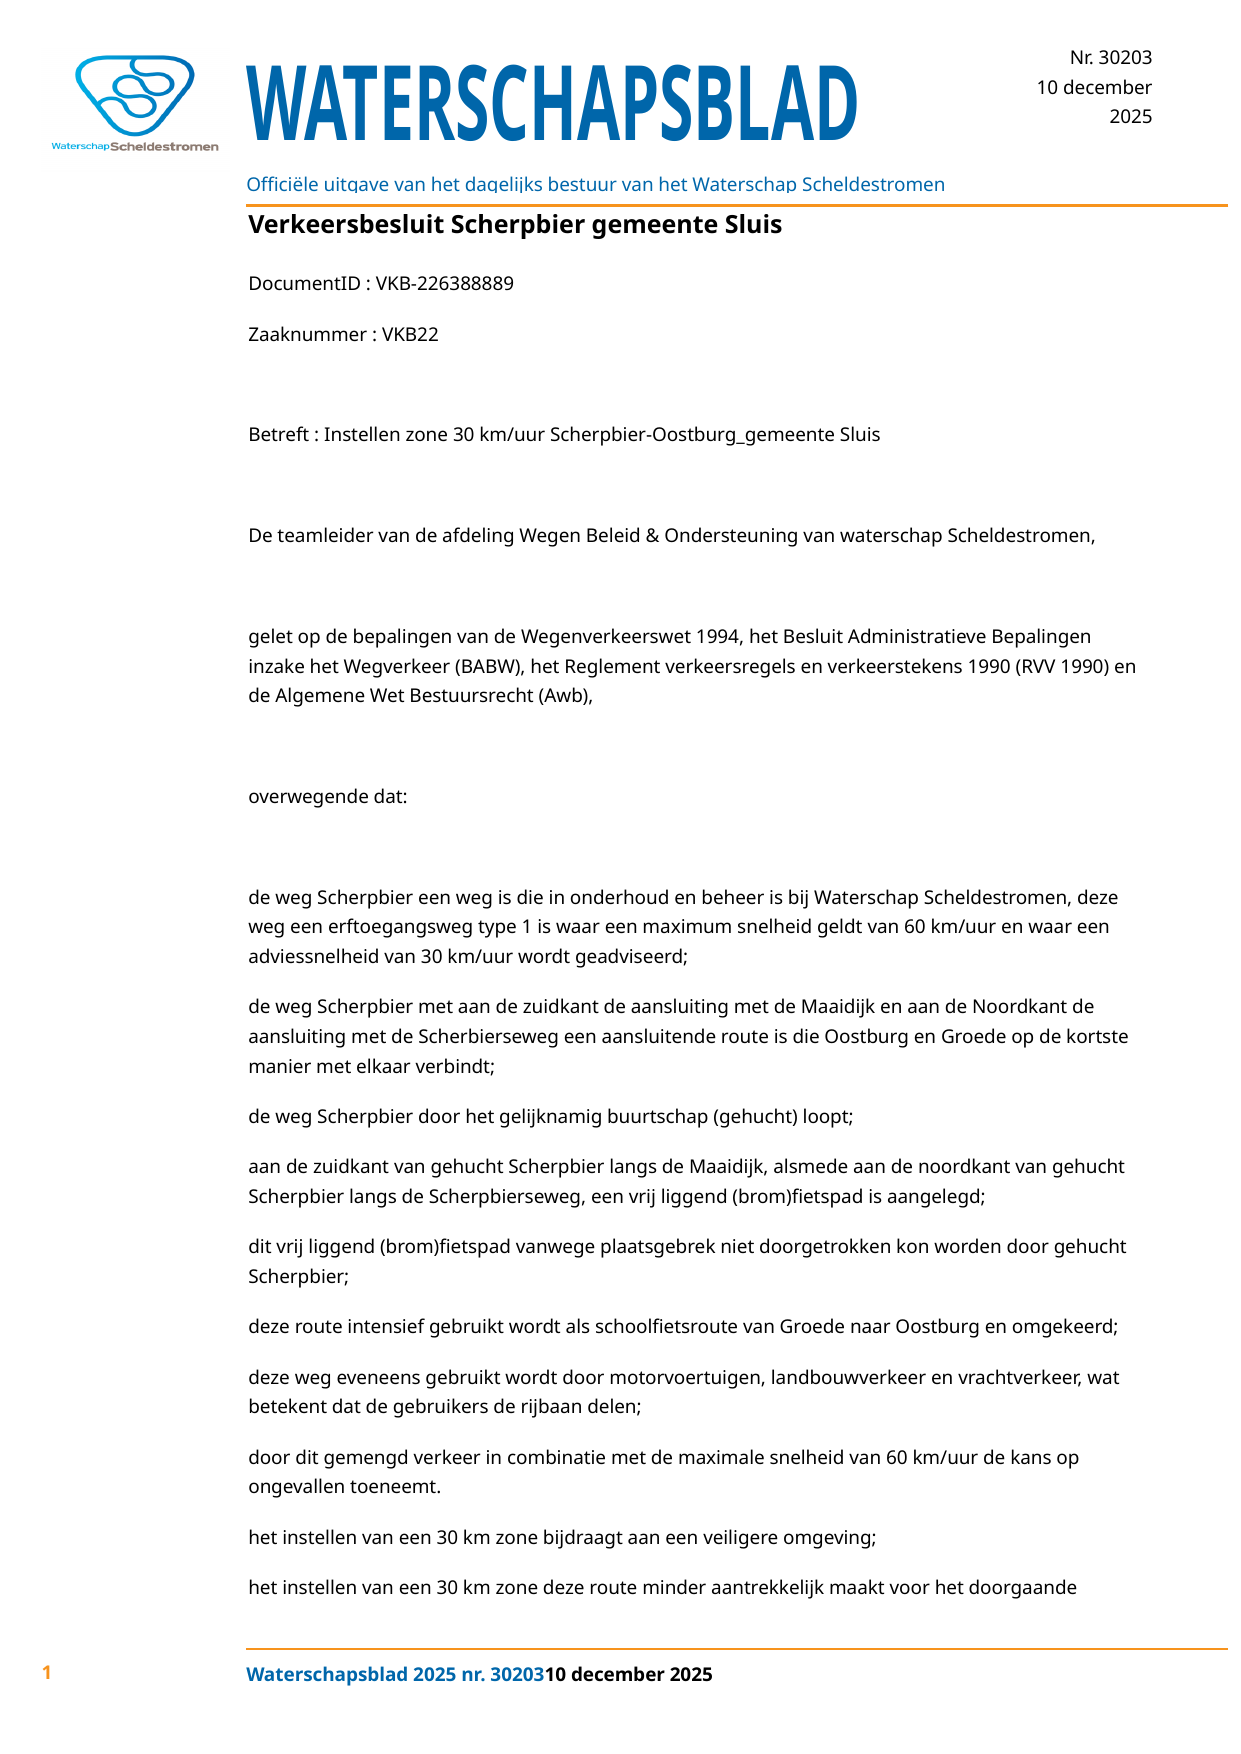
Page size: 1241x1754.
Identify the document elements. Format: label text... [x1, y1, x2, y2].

text aan de zuidkant van gehucht Scherpbier langs de Maaidijk, alsmede aan de noordkant van gehucht Scherpbier langs de Scherpbierseweg, een vrij liggend (brom)fietspad is aangelegd; [248, 1154, 1152, 1209]
text het instellen van een 30 km zone deze route minder aantrekkelijk maakt voor het doorgaande [248, 1574, 1152, 1600]
text Betreft : Instellen zone 30 km/uur Scherpbier-Oostburg_gemeente Sluis [248, 422, 1152, 447]
text de weg Scherpbier door het gelijknamig buurtschap (gehucht) loopt; [248, 1103, 1152, 1129]
text de weg Scherpbier een weg is die in onderhoud en beheer is bij Waterschap Scheldestromen, deze weg een erftoegangsweg type 1 is waar een maximum snelheid geldt van 60 km/uur en waar een adviessnelheid van 30 km/uur wordt geadviseerd; [248, 884, 1152, 969]
text deze route intensief gebruikt wordt als schoolfietsroute van Groede naar Oostburg en omgekeerd; [248, 1314, 1152, 1339]
text Zaaknummer : VKB22 [248, 321, 1152, 346]
text DocumentID : VKB-226388889 [248, 270, 1152, 296]
picture [41, 47, 231, 172]
text overwegende dat: [248, 783, 1152, 809]
text De teamleider van de afdeling Wegen Beleid & Ondersteuning van waterschap Scheldestromen, [248, 522, 1152, 548]
text gelet op de bepalingen van de Wegenverkeerswet 1994, het Besluit Administratieve Bepalingen inzake het Wegverkeer (BABW), het Reglement verkeersregels en verkeerstekens 1990 (RVV 1990) en de Algemene Wet Bestuursrecht (Awb), [248, 623, 1152, 708]
text de weg Scherpbier met aan de zuidkant de aansluiting met de Maaidijk en aan de Noordkant de aansluiting met de Scherbierseweg een aansluitende route is die Oostburg en Groede op de kortste manier met elkaar verbindt; [248, 994, 1152, 1078]
text Verkeersbesluit Scherpbier gemeente Sluis [248, 207, 1152, 241]
text dit vrij liggend (brom)fietspad vanwege plaatsgebrek niet doorgetrokken kon worden door gehucht Scherpbier; [248, 1234, 1152, 1289]
text het instellen van een 30 km zone bijdraagt aan een veiligere omgeving; [248, 1524, 1152, 1550]
text deze weg eveneens gebruikt wordt door motorvoertuigen, landbouwverkeer en vrachtverkeer, wat betekent dat de gebruikers de rijbaan delen; [248, 1364, 1152, 1419]
text door dit gemengd verkeer in combinatie met de maximale snelheid van 60 km/uur de kans op ongevallen toeneemt. [248, 1444, 1152, 1499]
